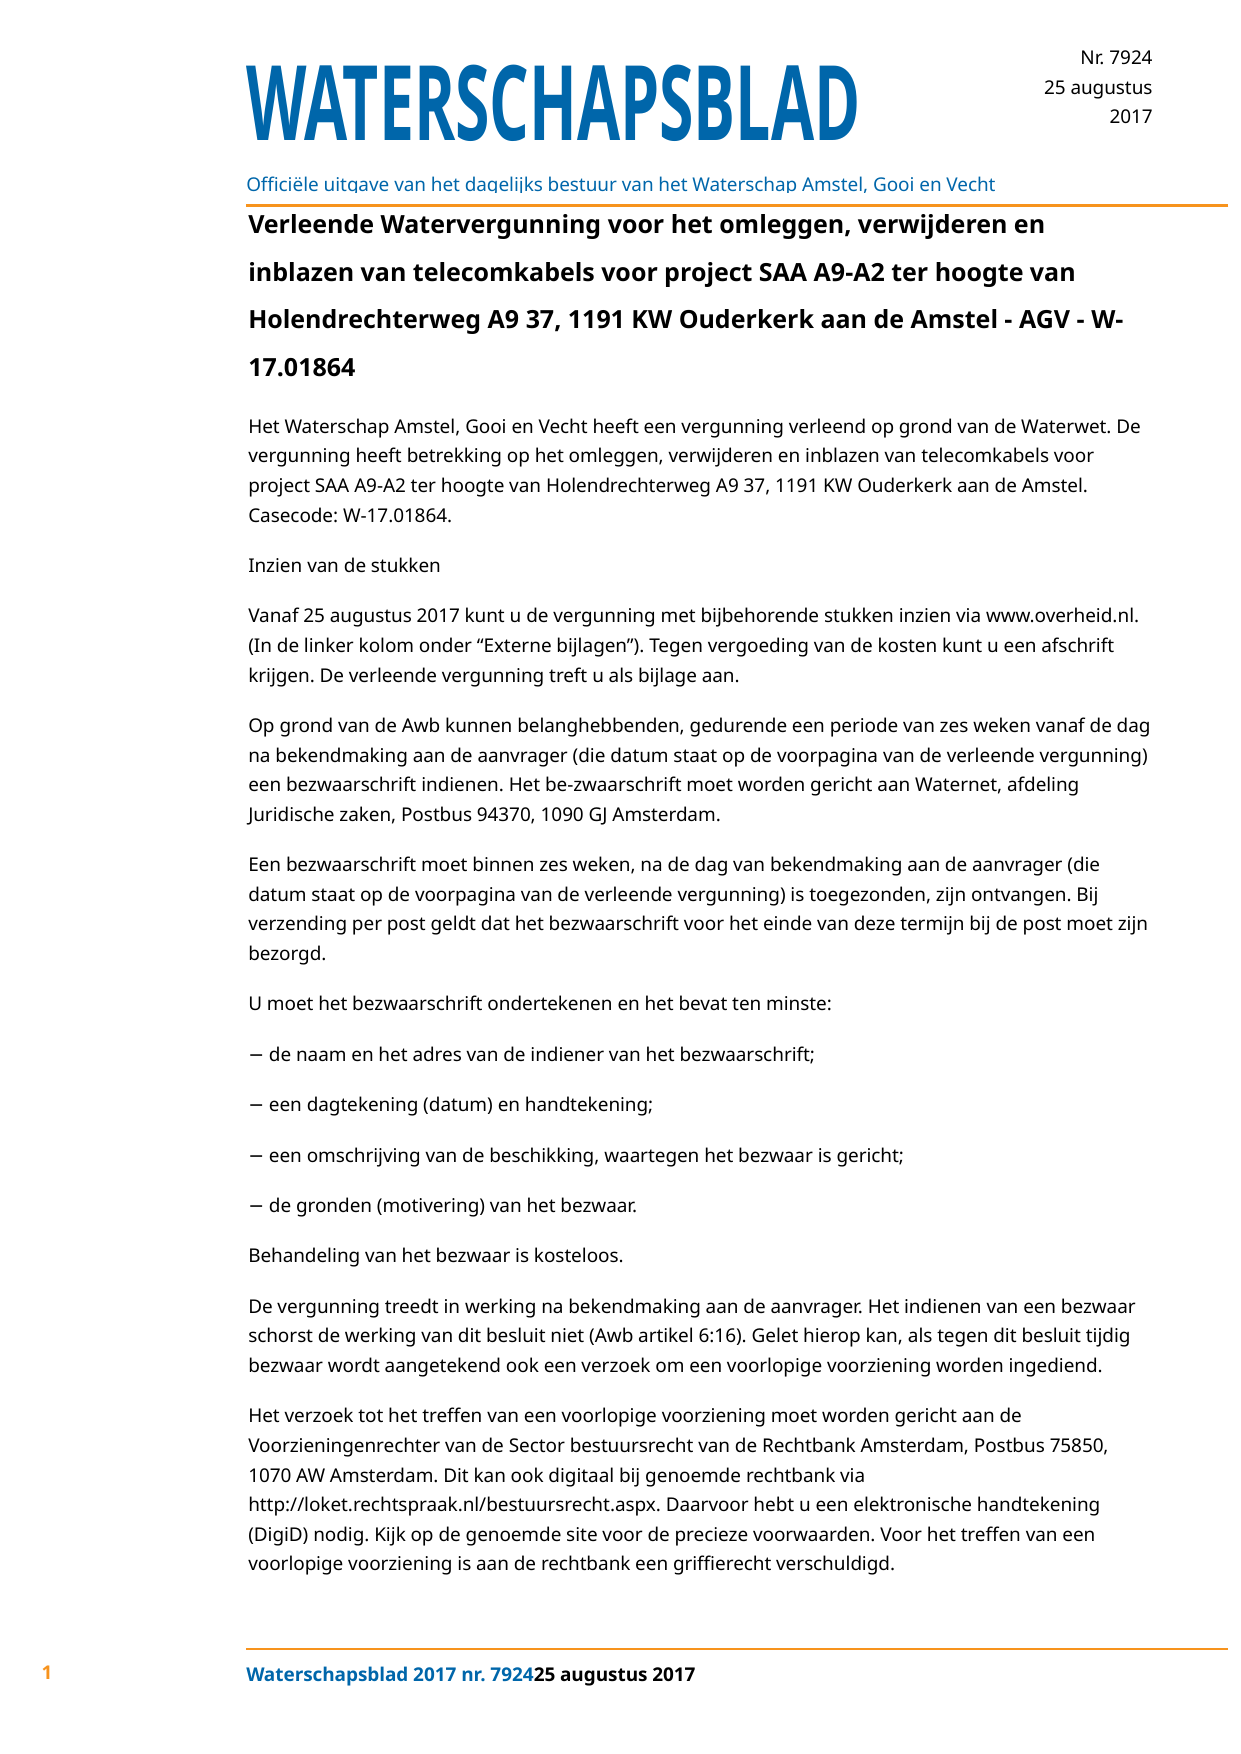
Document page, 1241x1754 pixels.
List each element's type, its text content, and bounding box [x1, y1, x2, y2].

text Verleende Watervergunning voor het omleggen, verwijderen en inblazen van telecomkabels voor project SAA A9-A2 ter hoogte van Holendrechterweg A9 37, 1191 KW Ouderkerk aan de Amstel - AGV - W-17.01864 [248, 207, 1152, 384]
text Een bezwaarschrift moet binnen zes weken, na de dag van bekendmaking aan de aanvrager (die datum staat op de voorpagina van de verleende vergunning) is toegezonden, zijn ontvangen. Bij verzending per post geldt dat het bezwaarschrift voor het einde van deze termijn bij de post moet zijn bezorgd. [248, 851, 1152, 966]
text Het verzoek tot het treffen van een voorlopige voorziening moet worden gericht aan de Voorzieningenrechter van de Sector bestuursrecht van de Rechtbank Amsterdam, Postbus 75850, 1070 AW Amsterdam. Dit kan ook digitaal bij genoemde rechtbank via http://loket.rechtspraak.nl/bestuursrecht.aspx. Daarvoor hebt u een elektronische handtekening (DigiD) nodig. Kijk op de genoemde site voor de precieze voorwaarden. Voor het treffen van een voorlopige voorziening is aan de rechtbank een griffierecht verschuldigd. [248, 1403, 1152, 1576]
text Op grond van de Awb kunnen belanghebbenden, gedurende een periode van zes weken vanaf de dag na bekendmaking aan de aanvrager (die datum staat op de voorpagina van de verleende vergunning) een bezwaarschrift indienen. Het be-zwaarschrift moet worden gericht aan Waternet, afdeling Juridische zaken, Postbus 94370, 1090 GJ Amsterdam. [248, 712, 1152, 827]
text Inzien van de stukken [248, 552, 1152, 578]
text Vanaf 25 augustus 2017 kunt u de vergunning met bijbehorende stukken inzien via www.overheid.nl. (In de linker kolom onder “Externe bijlagen”). Tegen vergoeding van de kosten kunt u een afschrift krijgen. De verleende vergunning treft u als bijlage aan. [248, 603, 1152, 688]
text − de naam en het adres van de indiener van het bezwaarschrift; [248, 1041, 1152, 1067]
text U moet het bezwaarschrift ondertekenen en het bevat ten minste: [248, 991, 1152, 1016]
text − een dagtekening (datum) en handtekening; [248, 1091, 1152, 1117]
picture [41, 47, 231, 172]
text Behandeling van het bezwaar is kosteloos. [248, 1243, 1152, 1268]
text − een omschrijving van de beschikking, waartegen het bezwaar is gericht; [248, 1142, 1152, 1168]
text De vergunning treedt in werking na bekendmaking aan de aanvrager. Het indienen van een bezwaar schorst de werking van dit besluit niet (Awb artikel 6:16). Gelet hierop kan, als tegen dit besluit tijdig bezwaar wordt aangetekend ook een verzoek om een voorlopige voorziening worden ingediend. [248, 1293, 1152, 1378]
text − de gronden (motivering) van het bezwaar. [248, 1192, 1152, 1218]
text Het Waterschap Amstel, Gooi en Vecht heeft een vergunning verleend op grond van de Waterwet. De vergunning heeft betrekking op het omleggen, verwijderen en inblazen van telecomkabels voor project SAA A9-A2 ter hoogte van Holendrechterweg A9 37, 1191 KW Ouderkerk aan de Amstel. Casecode: W-17.01864. [248, 413, 1152, 528]
